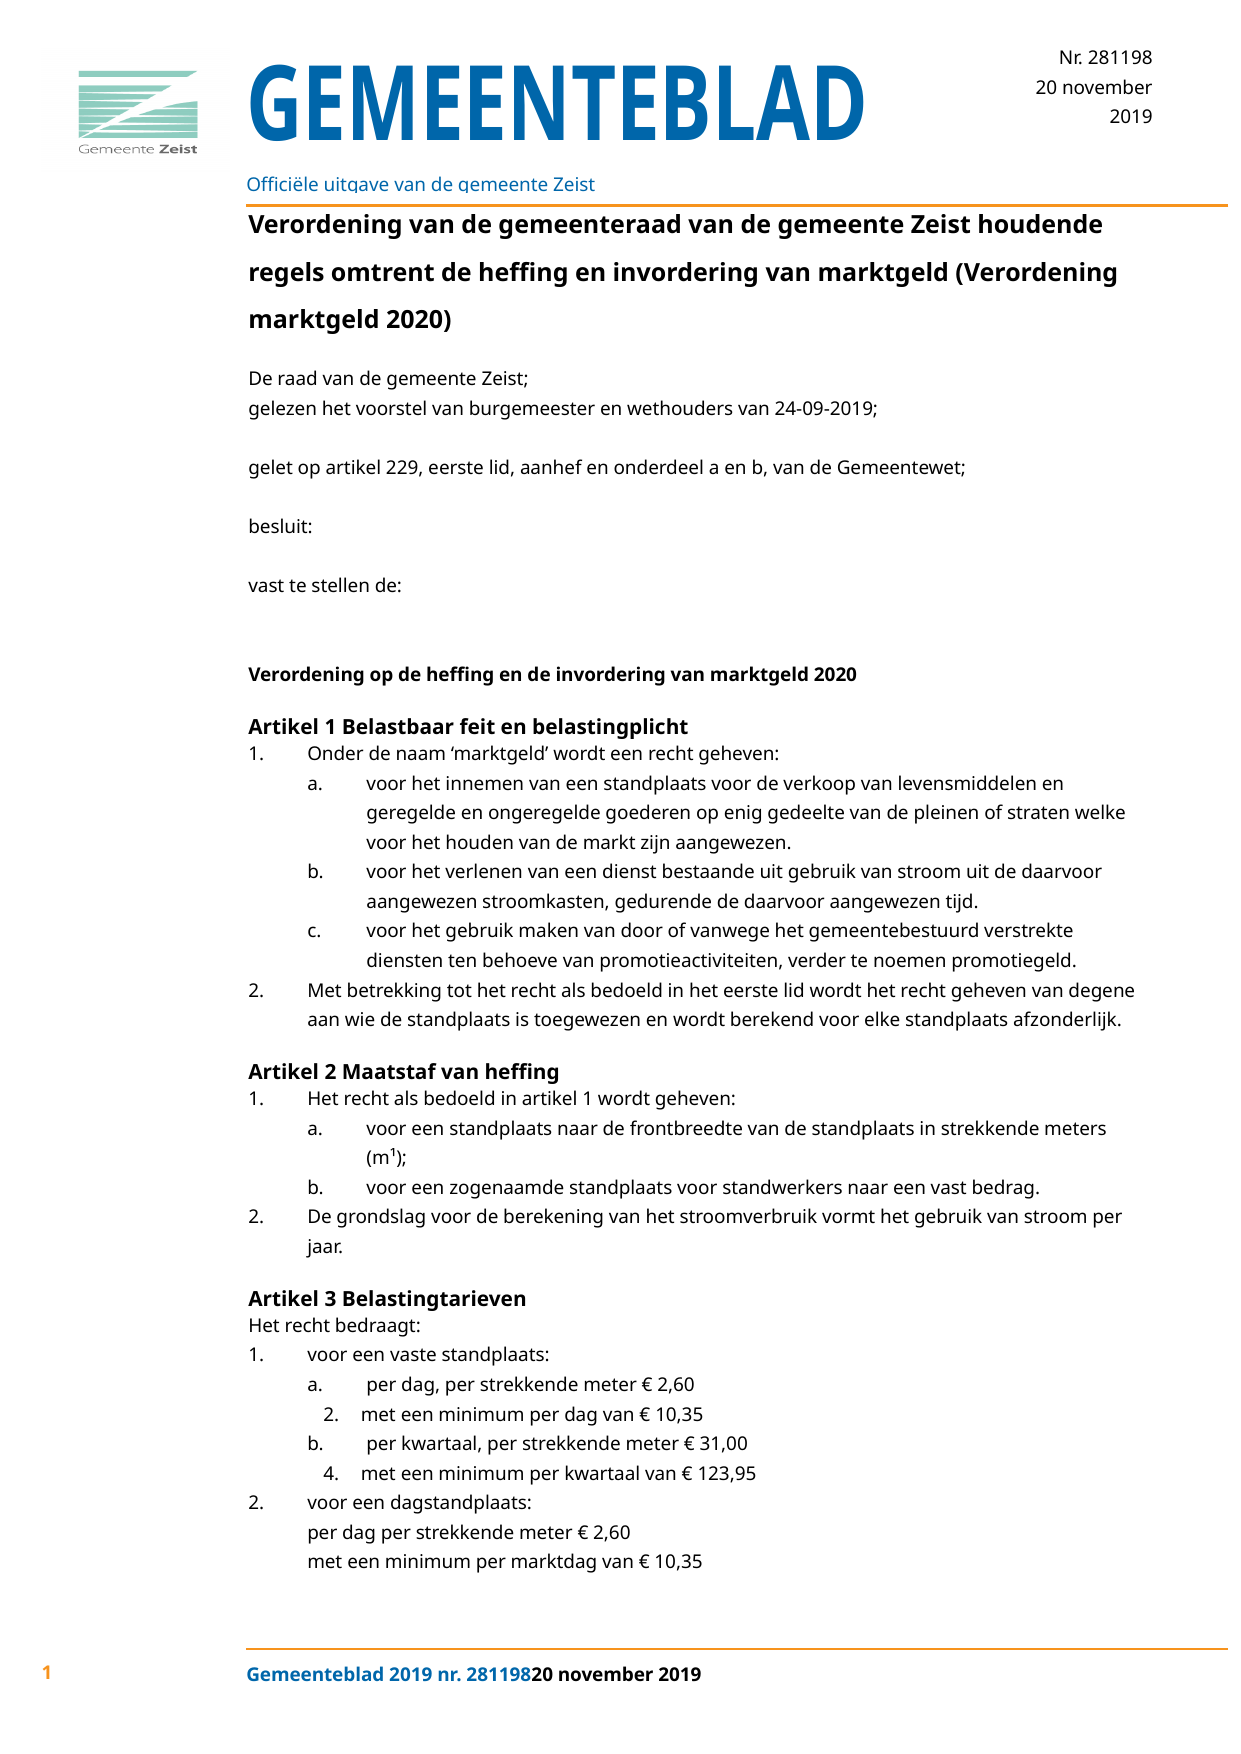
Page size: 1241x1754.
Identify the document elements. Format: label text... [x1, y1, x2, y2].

list met een minimum per dag van € 10,35 [323, 1401, 1152, 1427]
list De grondslag voor de berekening van het stroomverbruik vormt het gebruik van stroom per jaar. [248, 1204, 1152, 1259]
list met een minimum per kwartaal van € 123,95 [323, 1460, 1152, 1486]
text gelet op artikel 229, eerste lid, aanhef en onderdeel a en b, van de Gemeentewet; [248, 454, 1152, 480]
list per kwartaal, per strekkende meter € 31,00 [307, 1430, 1152, 1456]
text Artikel 3 Belastingtarieven [248, 1284, 1152, 1312]
list Met betrekking tot het recht als bedoeld in het eerste lid wordt het recht geheven van degene aan wie de standplaats is toegewezen en wordt berekend voor elke standplaats afzonderlijk. [248, 977, 1152, 1032]
text Verordening van de gemeenteraad van de gemeente Zeist houdende regels omtrent de heffing en invordering van marktgeld (Verordening marktgeld 2020) [248, 207, 1152, 336]
text vast te stellen de: [248, 573, 1152, 598]
text Verordening op de heffing en de invordering van marktgeld 2020 [248, 661, 1152, 687]
list per dag, per strekkende meter € 2,60 [307, 1371, 1152, 1397]
text Het recht bedraagt: [248, 1312, 1152, 1338]
list voor een zogenaamde standplaats voor standwerkers naar een vast bedrag. [307, 1174, 1152, 1200]
text gelezen het voorstel van burgemeester en wethouders van 24-09-2019; [248, 395, 1152, 421]
text De raad van de gemeente Zeist; [248, 366, 1152, 391]
text besluit: [248, 513, 1152, 539]
list per dag per strekkende meter € 2,60 [248, 1519, 1152, 1545]
list voor het verlenen van een dienst bestaande uit gebruik van stroom uit de daarvoor aangewezen stroomkasten, gedurende de daarvoor aangewezen tijd. [307, 858, 1152, 914]
text Artikel 2 Maatstaf van heffing [248, 1057, 1152, 1085]
list voor het gebruik maken van door of vanwege het gemeentebestuurd verstrekte diensten ten behoeve van promotieactiviteiten, verder te noemen promotiegeld. [307, 918, 1152, 973]
list voor een dagstandplaats: [248, 1489, 1152, 1515]
picture [41, 47, 231, 172]
text Artikel 1 Belastbaar feit en belastingplicht [248, 712, 1152, 740]
list met een minimum per marktdag van € 10,35 [248, 1549, 1152, 1574]
list voor een vaste standplaats: [248, 1342, 1152, 1367]
list voor een standplaats naar de frontbreedte van de standplaats in strekkende meters (m¹); [307, 1115, 1152, 1170]
list voor het innemen van een standplaats voor de verkoop van levensmiddelen en geregelde en ongeregelde goederen op enig gedeelte van de pleinen of straten welke voor het houden van de markt zijn aangewezen. [307, 770, 1152, 855]
list Onder de naam ‘marktgeld’ wordt een recht geheven: [248, 740, 1152, 766]
list Het recht als bedoeld in artikel 1 wordt geheven: [248, 1085, 1152, 1111]
